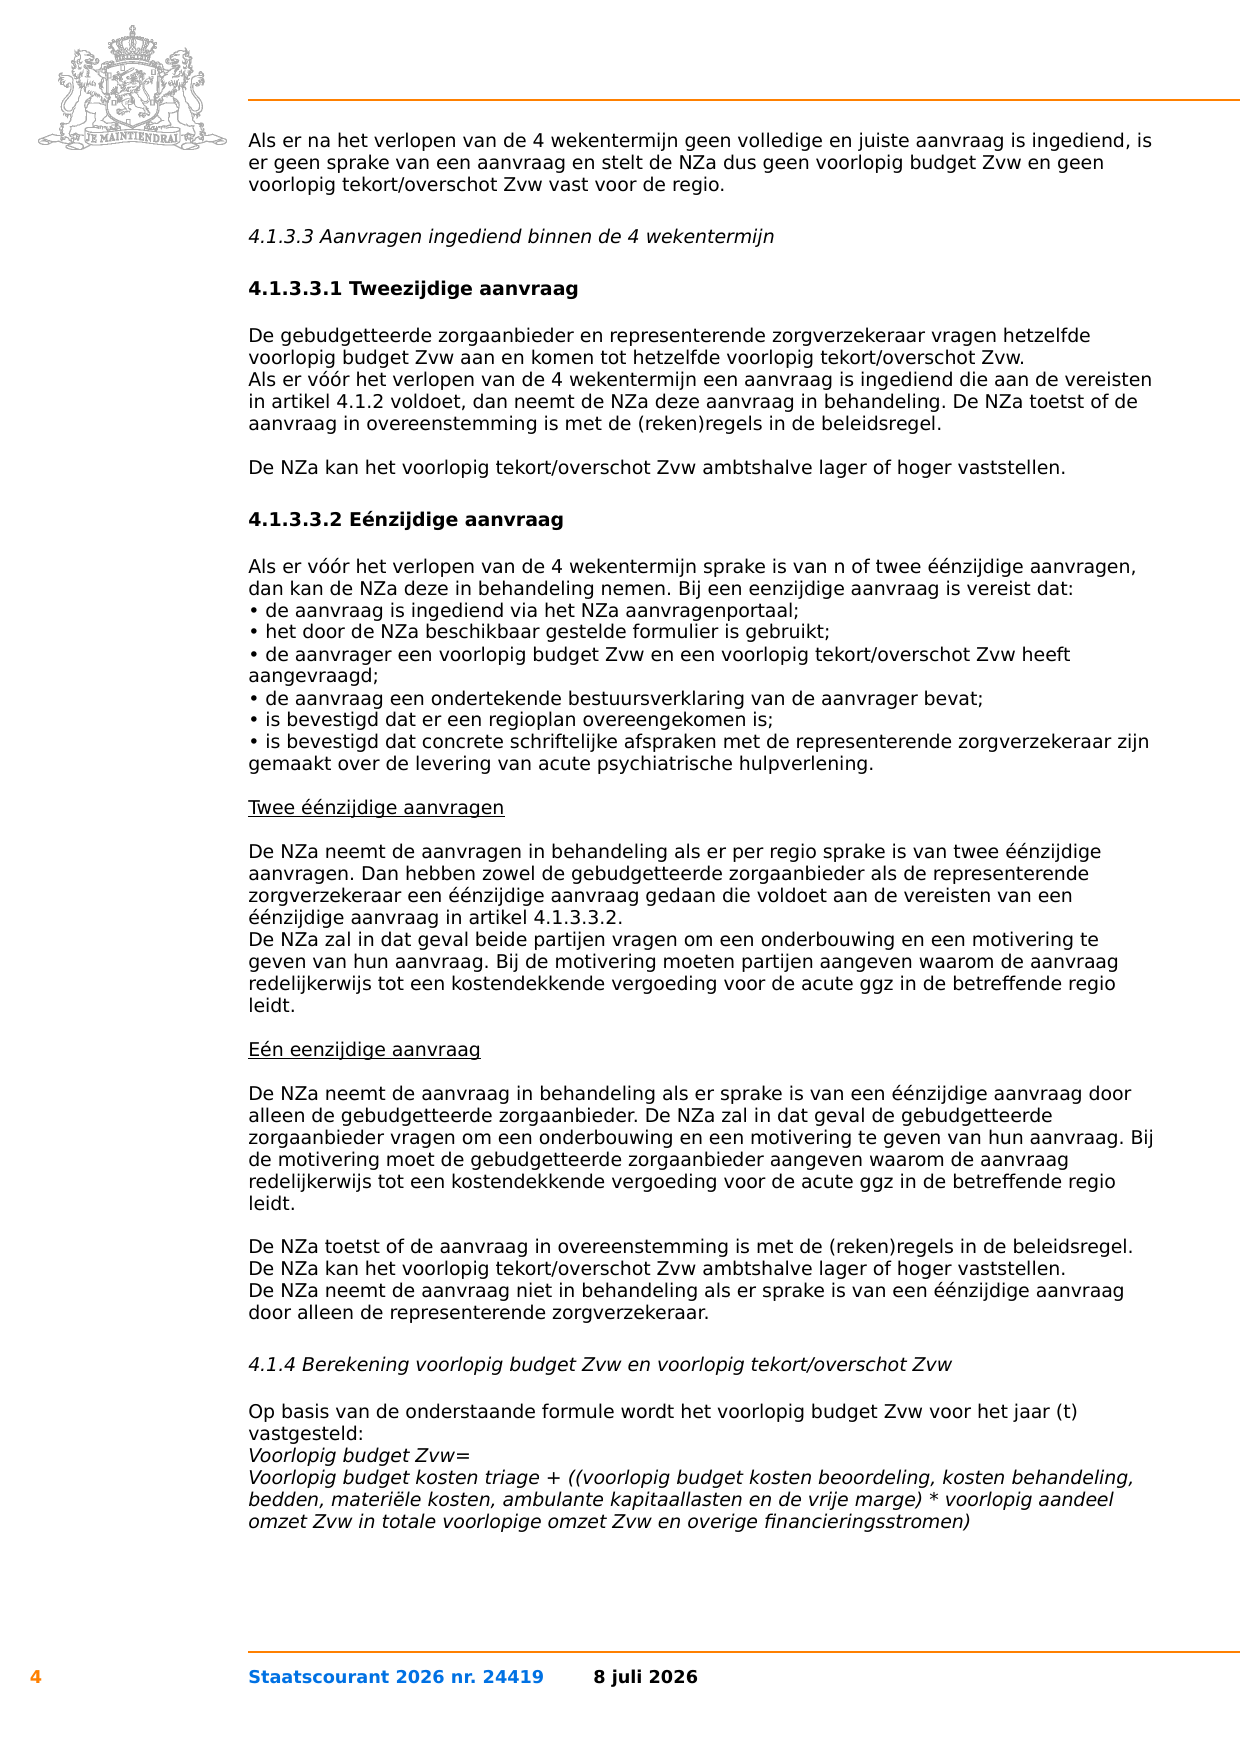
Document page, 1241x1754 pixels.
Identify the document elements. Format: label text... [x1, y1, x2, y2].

text De gebudgetteerde zorgaanbieder en representerende zorgverzekeraar vragen hetzelfde voorlopig budget Zvw aan en komen tot hetzelfde voorlopig tekort/overschot Zvw. [248, 325, 1163, 369]
subtitle 4.1.3.3.1 Tweezijdige aanvraag [248, 278, 1163, 300]
text • is bevestigd dat concrete schriftelijke afspraken met de representerende zorgverzekeraar zijn gemaakt over de levering van acute psychiatrische hulpverlening. [248, 731, 1163, 775]
text • de aanvraag is ingediend via het NZa aanvragenportaal; [248, 599, 1163, 621]
text Op basis van de onderstaande formule wordt het voorlopig budget Zvw voor het jaar (t) vastgesteld: [248, 1401, 1163, 1445]
text De NZa neemt de aanvraag niet in behandeling als er sprake is van een éénzijdige aanvraag door alleen de representerende zorgverzekeraar. [248, 1280, 1163, 1324]
picture [38, 25, 227, 150]
subtitle 4.1.4 Berekening voorlopig budget Zvw en voorlopig tekort/overschot Zvw [248, 1354, 1163, 1376]
subtitle 4.1.3.3 Aanvragen ingediend binnen de 4 wekentermijn [248, 226, 1163, 248]
subtitle Twee éénzijdige aanvragen [248, 797, 1163, 819]
text De NZa neemt de aanvragen in behandeling als er per regio sprake is van twee éénzijdige aanvragen. Dan hebben zowel de gebudgetteerde zorgaanbieder als de representerende zorgverzekeraar een éénzijdige aanvraag gedaan die voldoet aan de vereisten van een éénzijdige aanvraag in artikel 4.1.3.3.2. [248, 841, 1163, 929]
text Als er vóór het verlopen van de 4 wekentermijn sprake is van n of twee éénzijdige aanvragen, dan kan de NZa deze in behandeling nemen. Bij een eenzijdige aanvraag is vereist dat: [248, 556, 1163, 599]
text Als er vóór het verlopen van de 4 wekentermijn een aanvraag is ingediend die aan de vereisten in artikel 4.1.2 voldoet, dan neemt de NZa deze aanvraag in behandeling. De NZa toetst of de aanvraag in overeenstemming is met de (reken)regels in de beleidsregel. [248, 369, 1163, 435]
text • de aanvrager een voorlopig budget Zvw en een voorlopig tekort/overschot Zvw heeft aangevraagd; [248, 643, 1163, 687]
text De NZa kan het voorlopig tekort/overschot Zvw ambtshalve lager of hoger vaststellen. [248, 457, 1163, 478]
text De NZa zal in dat geval beide partijen vragen om een onderbouwing en een motivering te geven van hun aanvraag. Bij de motivering moeten partijen aangeven waarom de aanvraag redelijkerwijs tot een kostendekkende vergoeding voor de acute ggz in de betreffende regio leidt. [248, 929, 1163, 1017]
text • de aanvraag een ondertekende bestuursverklaring van de aanvrager bevat; [248, 687, 1163, 709]
subtitle Eén eenzijdige aanvraag [248, 1039, 1163, 1061]
text De NZa toetst of de aanvraag in overeenstemming is met de (reken)regels in de beleidsregel. De NZa kan het voorlopig tekort/overschot Zvw ambtshalve lager of hoger vaststellen. [248, 1236, 1163, 1280]
text Voorlopig budget kosten triage + ((voorlopig budget kosten beoordeling, kosten behandeling, bedden, materiële kosten, ambulante kapitaallasten en de vrije marge) * voorlopig aandeel omzet Zvw in totale voorlopige omzet Zvw en overige financieringsstromen) [248, 1467, 1163, 1533]
text De NZa neemt de aanvraag in behandeling als er sprake is van een éénzijdige aanvraag door alleen de gebudgetteerde zorgaanbieder. De NZa zal in dat geval de gebudgetteerde zorgaanbieder vragen om een onderbouwing en een motivering te geven van hun aanvraag. Bij de motivering moet de gebudgetteerde zorgaanbieder aangeven waarom de aanvraag redelijkerwijs tot een kostendekkende vergoeding voor de acute ggz in de betreffende regio leidt. [248, 1083, 1163, 1214]
text Als er na het verlopen van de 4 wekentermijn geen volledige en juiste aanvraag is ingediend, is er geen sprake van een aanvraag en stelt de NZa dus geen voorlopig budget Zvw en geen voorlopig tekort/overschot Zvw vast voor de regio. [248, 130, 1163, 196]
text • het door de NZa beschikbaar gestelde formulier is gebruikt; [248, 621, 1163, 643]
subtitle 4.1.3.3.2 Eénzijdige aanvraag [248, 508, 1163, 531]
text Voorlopig budget Zvw= [248, 1445, 1163, 1467]
text • is bevestigd dat er een regioplan overeengekomen is; [248, 709, 1163, 731]
